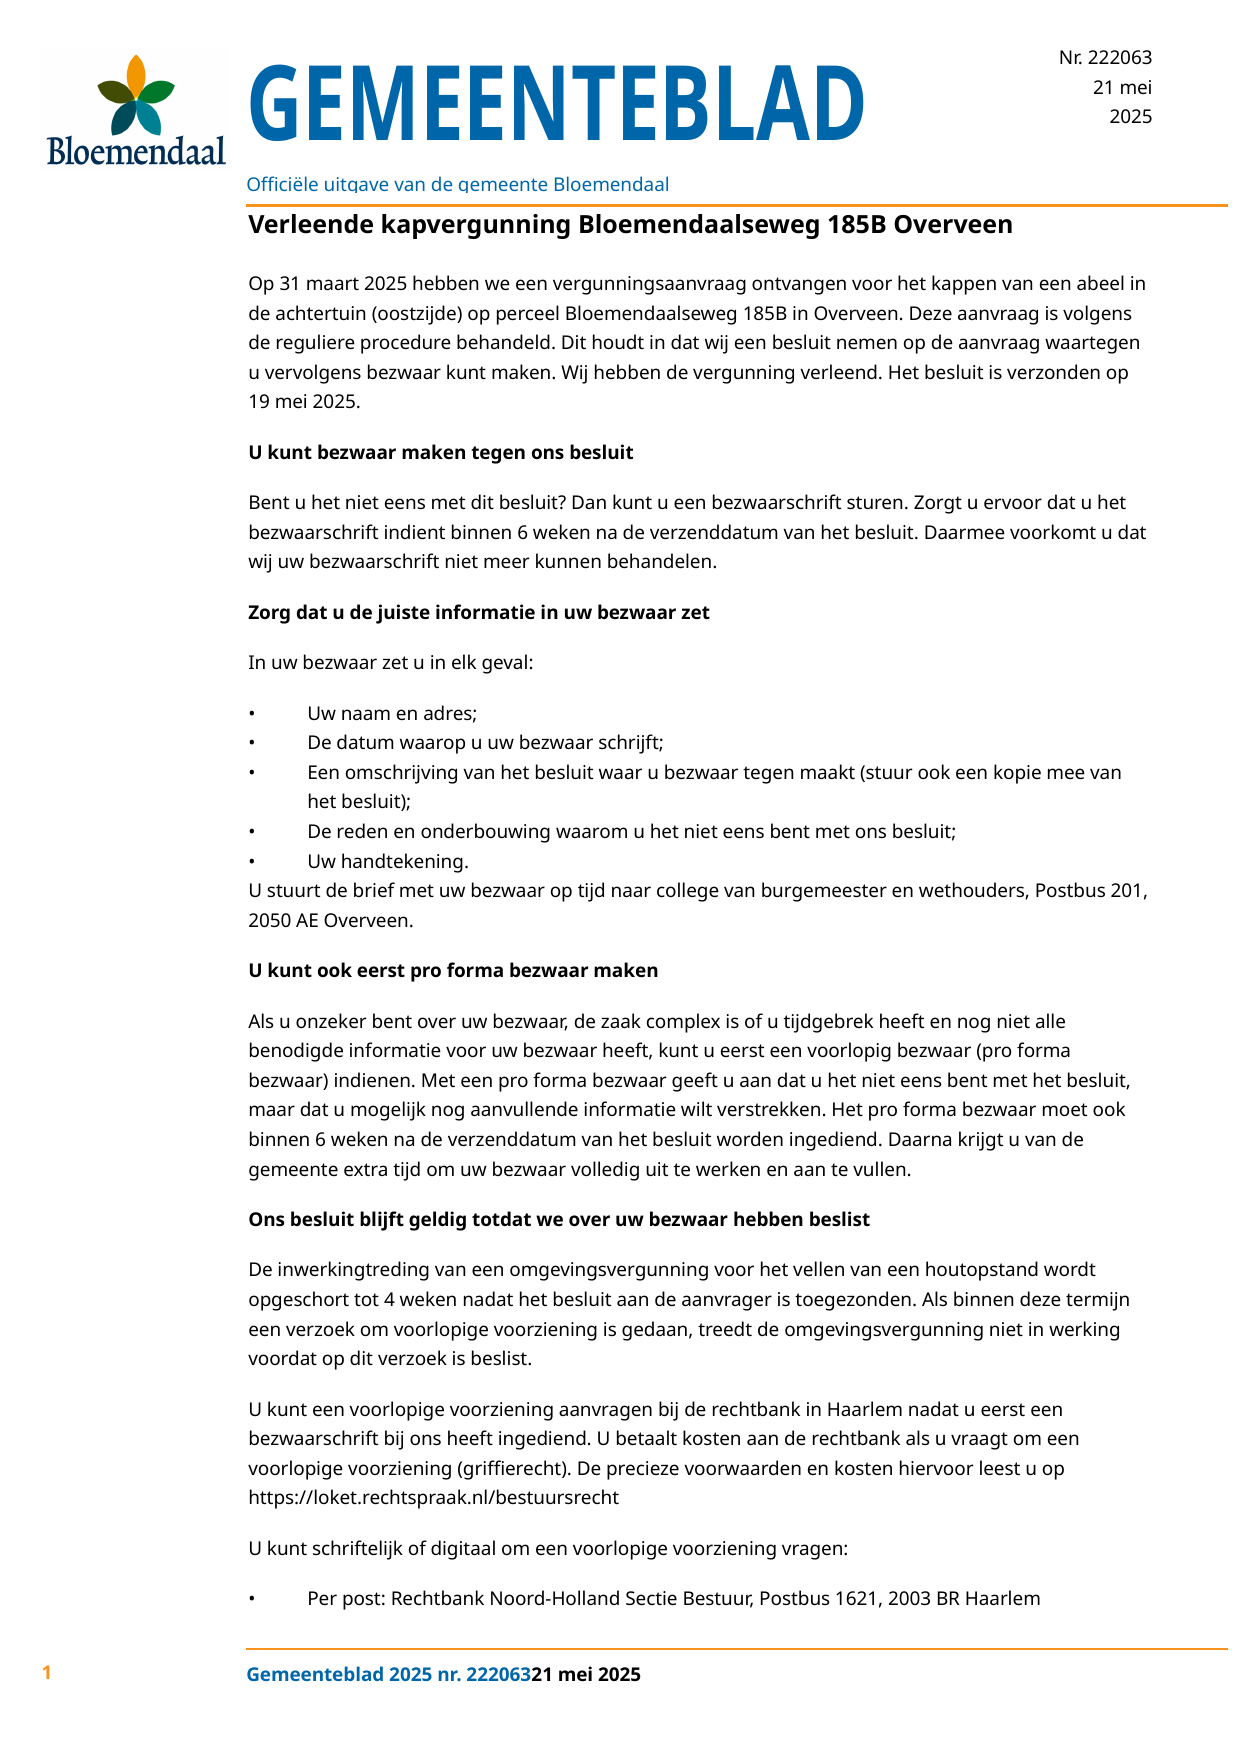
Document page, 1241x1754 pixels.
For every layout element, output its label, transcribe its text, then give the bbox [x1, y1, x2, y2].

text U kunt schriftelijk of digitaal om een voorlopige voorziening vragen: [248, 1535, 1152, 1561]
text U stuurt de brief met uw bezwaar op tijd naar college van burgemeester en wethouders, Postbus 201, 2050 AE Overveen. [248, 877, 1152, 933]
list Uw handtekening. [248, 848, 1152, 873]
text U kunt bezwaar maken tegen ons besluit [248, 439, 1152, 465]
text U kunt ook eerst pro forma bezwaar maken [248, 957, 1152, 983]
text De inwerkingtreding van een omgevingsvergunning voor het vellen van een houtopstand wordt opgeschort tot 4 weken nadat het besluit aan de aanvrager is toegezonden. Als binnen deze termijn een verzoek om voorlopige voorziening is gedaan, treedt de omgevingsvergunning niet in werking voordat op dit verzoek is beslist. [248, 1257, 1152, 1371]
picture [41, 47, 231, 172]
list De datum waarop u uw bezwaar schrijft; [248, 729, 1152, 755]
list Een omschrijving van het besluit waar u bezwaar tegen maakt (stuur ook een kopie mee van het besluit); [248, 759, 1152, 814]
text Als u onzeker bent over uw bezwaar, de zaak complex is of u tijdgebrek heeft en nog niet alle benodigde informatie voor uw bezwaar heeft, kunt u eerst een voorlopig bezwaar (pro forma bezwaar) indienen. Met een pro forma bezwaar geeft u aan dat u het niet eens bent met het besluit, maar dat u mogelijk nog aanvullende informatie wilt verstrekken. Het pro forma bezwaar moet ook binnen 6 weken na de verzenddatum van het besluit worden ingediend. Daarna krijgt u van de gemeente extra tijd om uw bezwaar volledig uit te werken en aan te vullen. [248, 1008, 1152, 1181]
text Zorg dat u de juiste informatie in uw bezwaar zet [248, 599, 1152, 625]
list Uw naam en adres; [248, 700, 1152, 726]
text In uw bezwaar zet u in elk geval: [248, 649, 1152, 675]
text U kunt een voorlopige voorziening aanvragen bij de rechtbank in Haarlem nadat u eerst een bezwaarschrift bij ons heeft ingediend. U betaalt kosten aan de rechtbank als u vraagt om een voorlopige voorziening (griffierecht). De precieze voorwaarden en kosten hiervoor leest u op https://loket.rechtspraak.nl/bestuursrecht [248, 1396, 1152, 1510]
text Bent u het niet eens met dit besluit? Dan kunt u een bezwaarschrift sturen. Zorgt u ervoor dat u het bezwaarschrift indient binnen 6 weken na de verzenddatum van het besluit. Daarmee voorkomt u dat wij uw bezwaarschrift niet meer kunnen behandelen. [248, 489, 1152, 574]
text Verleende kapvergunning Bloemendaalseweg 185B Overveen [248, 207, 1152, 241]
text Op 31 maart 2025 hebben we een vergunningsaanvraag ontvangen voor het kappen van een abeel in de achtertuin (oostzijde) op perceel Bloemendaalseweg 185B in Overveen. Deze aanvraag is volgens de reguliere procedure behandeld. Dit houdt in dat wij een besluit nemen op de aanvraag waartegen u vervolgens bezwaar kunt maken. Wij hebben de vergunning verleend. Het besluit is verzonden op 19 mei 2025. [248, 270, 1152, 414]
list De reden en onderbouwing waarom u het niet eens bent met ons besluit; [248, 818, 1152, 844]
list Per post: Rechtbank Noord-Holland Sectie Bestuur, Postbus 1621, 2003 BR Haarlem [248, 1585, 1152, 1611]
text Ons besluit blijft geldig totdat we over uw bezwaar hebben beslist [248, 1206, 1152, 1232]
